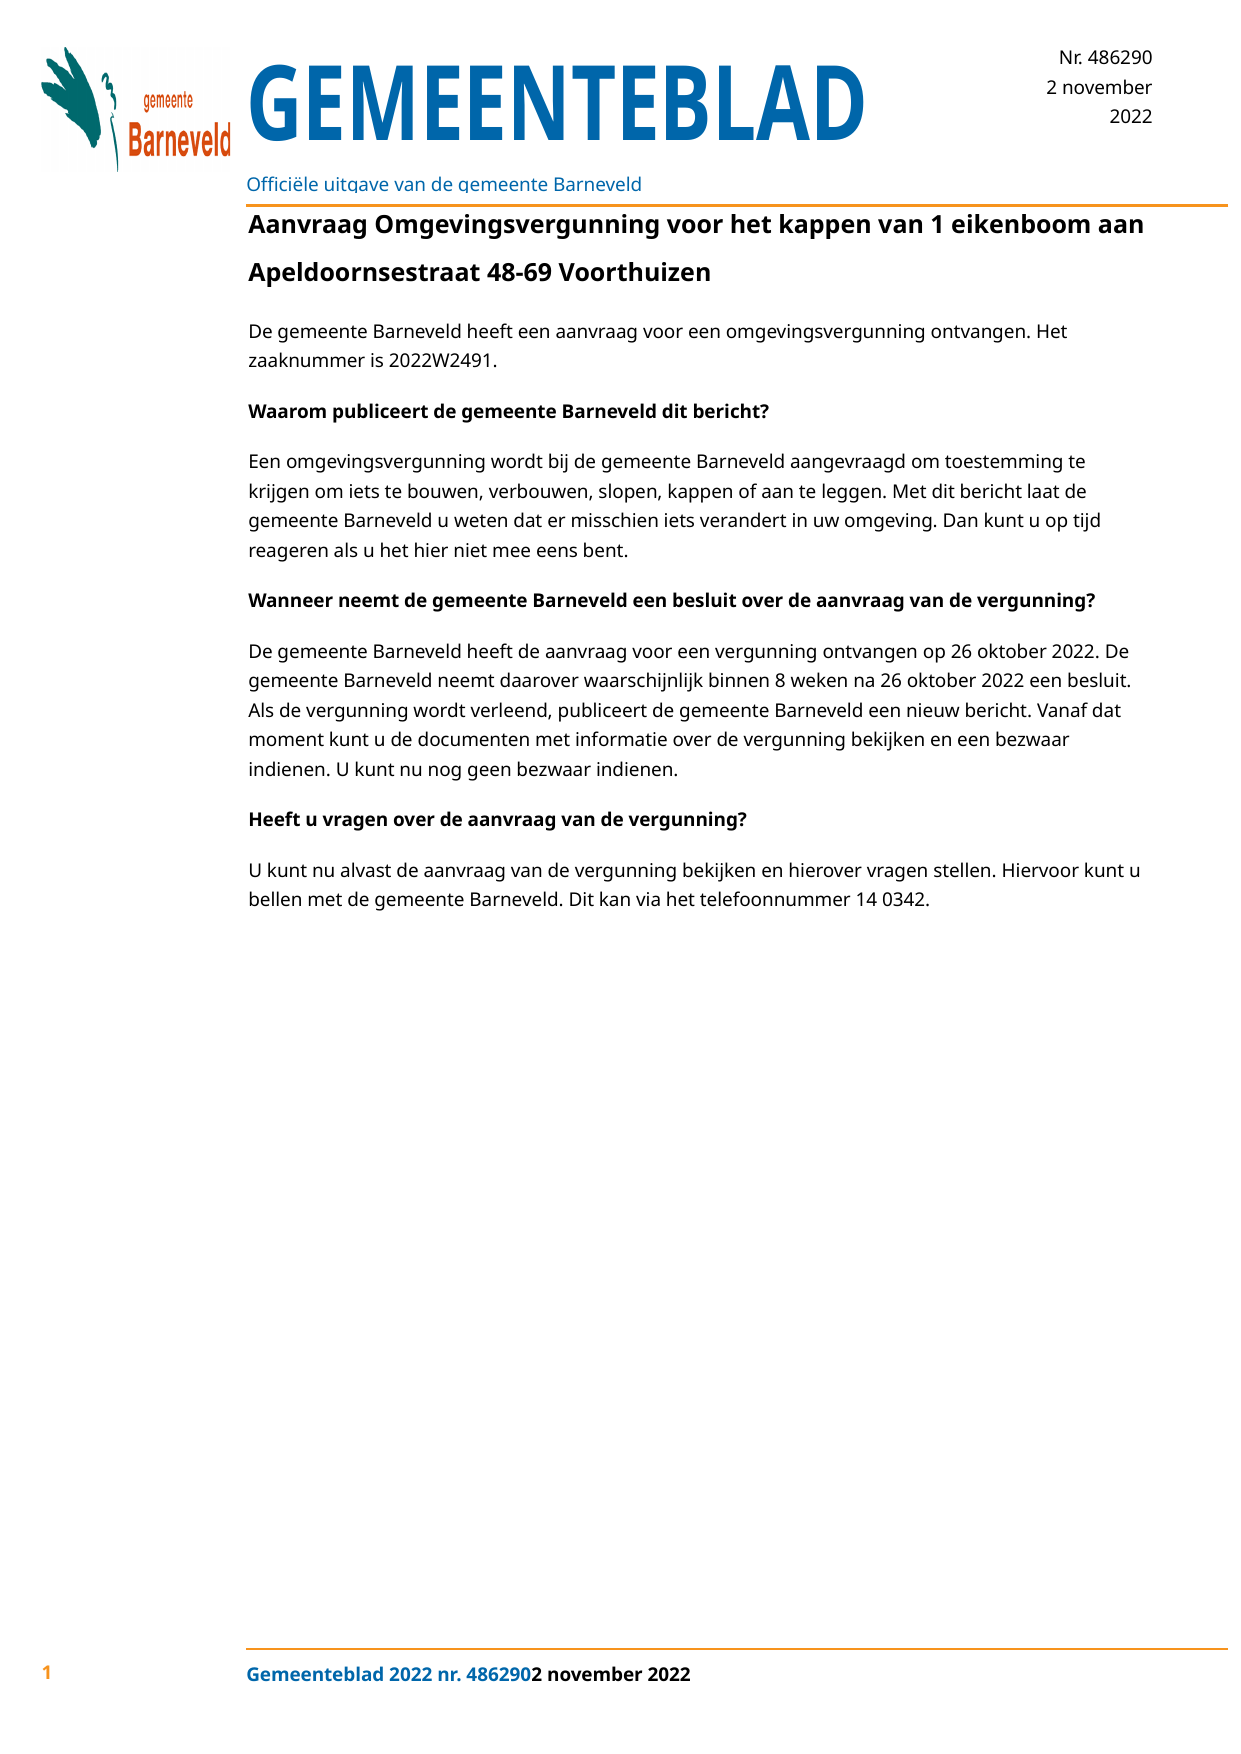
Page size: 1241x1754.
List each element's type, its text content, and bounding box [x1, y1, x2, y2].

text Wanneer neemt de gemeente Barneveld een besluit over de aanvraag van de vergunning? [248, 587, 1152, 613]
text Heeft u vragen over de aanvraag van de vergunning? [248, 807, 1152, 832]
text U kunt nu alvast de aanvraag van de vergunning bekijken en hierover vragen stellen. Hiervoor kunt u bellen met de gemeente Barneveld. Dit kan via het telefoonnummer 14 0342. [248, 857, 1152, 912]
picture [41, 47, 231, 172]
text De gemeente Barneveld heeft een aanvraag voor een omgevingsvergunning ontvangen. Het zaaknummer is 2022W2491. [248, 318, 1152, 373]
text Waarom publiceert de gemeente Barneveld dit bericht? [248, 398, 1152, 424]
text De gemeente Barneveld heeft de aanvraag voor een vergunning ontvangen op 26 oktober 2022. De gemeente Barneveld neemt daarover waarschijnlijk binnen 8 weken na 26 oktober 2022 een besluit. Als de vergunning wordt verleend, publiceert de gemeente Barneveld een nieuw bericht. Vanaf dat moment kunt u de documenten met informatie over de vergunning bekijken en een bezwaar indienen. U kunt nu nog geen bezwaar indienen. [248, 638, 1152, 782]
text Aanvraag Omgevingsvergunning voor het kappen van 1 eikenboom aan Apeldoornsestraat 48-69 Voorthuizen [248, 207, 1152, 288]
text Een omgevingsvergunning wordt bij de gemeente Barneveld aangevraagd om toestemming te krijgen om iets te bouwen, verbouwen, slopen, kappen of aan te leggen. Met dit bericht laat de gemeente Barneveld u weten dat er misschien iets verandert in uw omgeving. Dan kunt u op tijd reageren als u het hier niet mee eens bent. [248, 448, 1152, 563]
